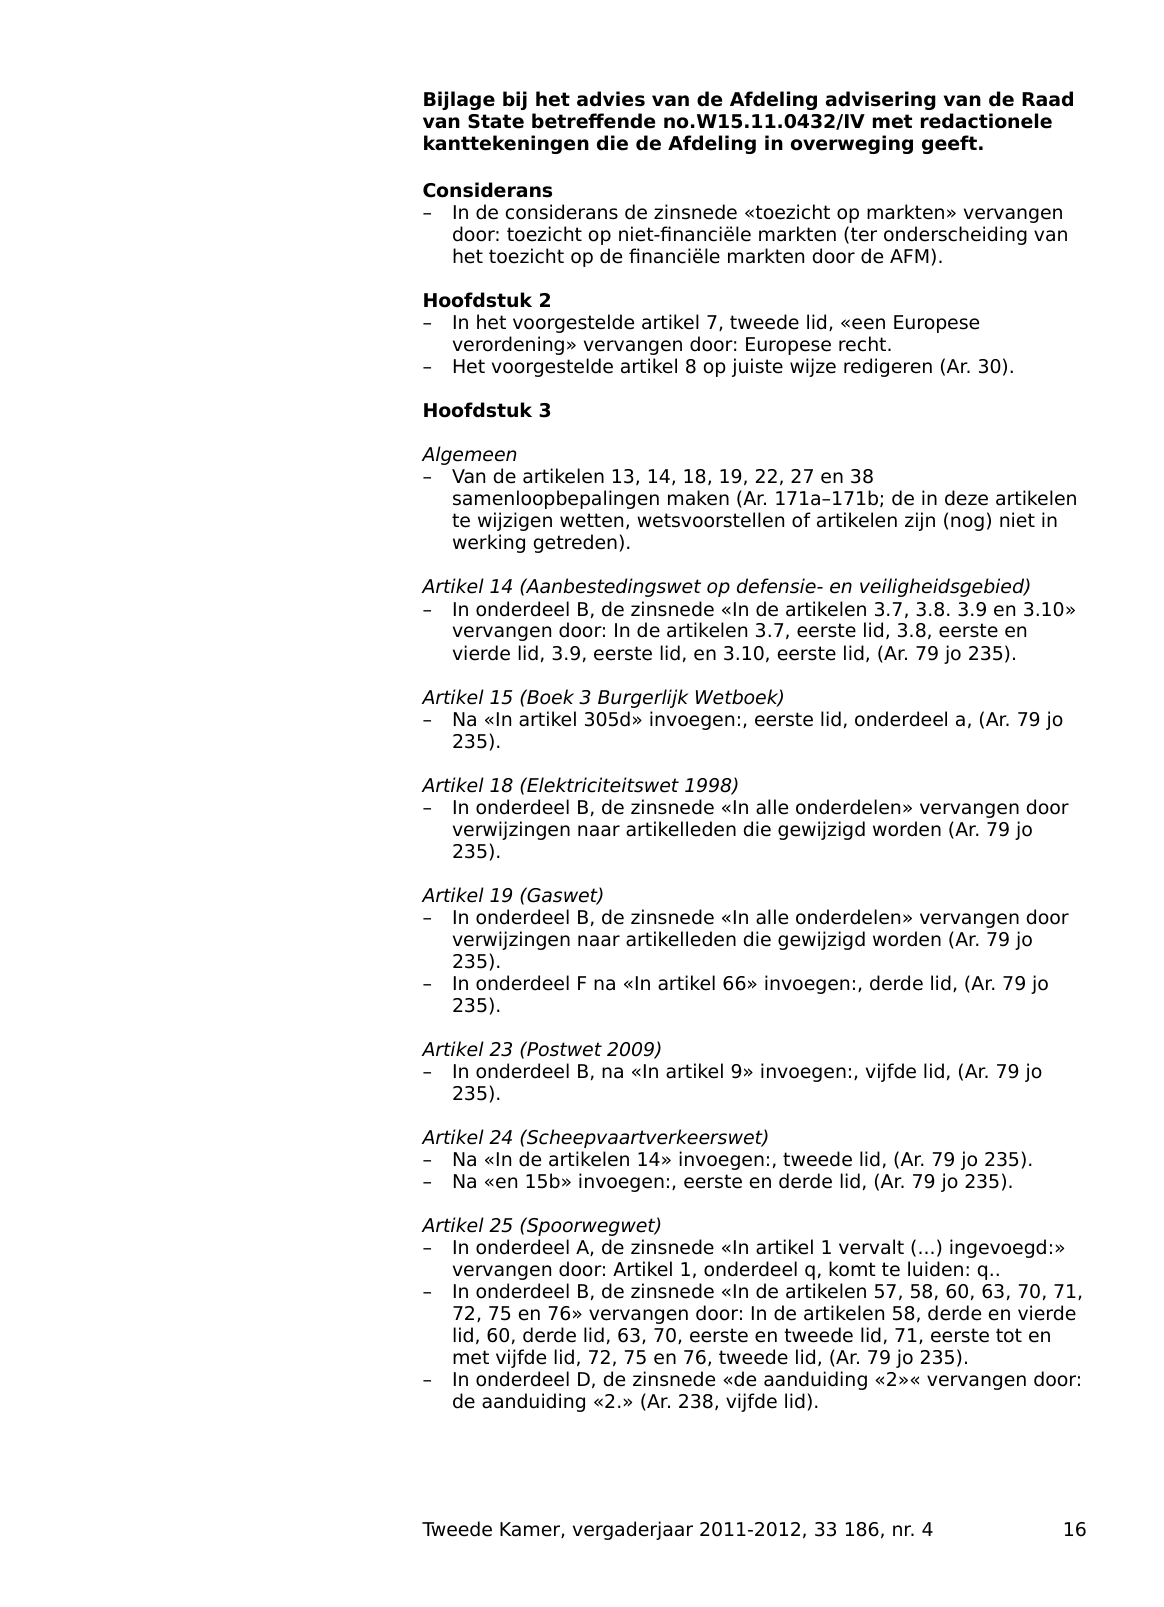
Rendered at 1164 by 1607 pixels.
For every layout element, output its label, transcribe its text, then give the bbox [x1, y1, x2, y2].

subtitle Bijlage bij het advies van de Afdeling advisering van de Raad van State betreffende no.W15.11.0432/IV met redactionele kanttekeningen die de Afdeling in overweging geeft. [77, 89, 1087, 155]
subtitle Hoofdstuk 3 [422, 400, 1087, 422]
text – In onderdeel B, de zinsnede «In alle onderdelen» vervangen door verwijzingen naar artikelleden die gewijzigd worden (Ar. 79 jo 235). [422, 797, 1087, 863]
text – Van de artikelen 13, 14, 18, 19, 22, 27 en 38 samenloopbepalingen maken (Ar. 171a–171b; de in deze artikelen te wijzigen wetten, wetsvoorstellen of artikelen zijn (nog) niet in werking getreden). [422, 466, 1087, 554]
text – In onderdeel A, de zinsnede «In artikel 1 vervalt (...) ingevoegd:» vervangen door: Artikel 1, onderdeel q, komt te luiden: q.. [422, 1237, 1087, 1281]
text – In onderdeel D, de zinsnede «de aanduiding «2»« vervangen door: de aanduiding «2.» (Ar. 238, vijfde lid). [422, 1369, 1087, 1413]
text – In onderdeel B, de zinsnede «In alle onderdelen» vervangen door verwijzingen naar artikelleden die gewijzigd worden (Ar. 79 jo 235). [422, 907, 1087, 973]
subtitle Artikel 14 (Aanbestedingswet op defensie- en veiligheidsgebied) [422, 576, 1087, 598]
subtitle Artikel 19 (Gaswet) [422, 885, 1087, 907]
subtitle Artikel 15 (Boek 3 Burgerlijk Wetboek) [422, 687, 1087, 708]
text – Het voorgestelde artikel 8 op juiste wijze redigeren (Ar. 30). [422, 356, 1087, 378]
subtitle Artikel 18 (Elektriciteitswet 1998) [422, 775, 1087, 797]
text – In de considerans de zinsnede «toezicht op markten» vervangen door: toezicht op niet-financiële markten (ter onderscheiding van het toezicht op de financiële markten door de AFM). [422, 202, 1087, 268]
text – In onderdeel B, de zinsnede «In de artikelen 3.7, 3.8. 3.9 en 3.10» vervangen door: In de artikelen 3.7, eerste lid, 3.8, eerste en vierde lid, 3.9, eerste lid, en 3.10, eerste lid, (Ar. 79 jo 235). [422, 598, 1087, 664]
text – In onderdeel F na «In artikel 66» invoegen:, derde lid, (Ar. 79 jo 235). [422, 973, 1087, 1017]
text – In onderdeel B, de zinsnede «In de artikelen 57, 58, 60, 63, 70, 71, 72, 75 en 76» vervangen door: In de artikelen 58, derde en vierde lid, 60, derde lid, 63, 70, eerste en tweede lid, 71, eerste tot en met vijfde lid, 72, 75 en 76, tweede lid, (Ar. 79 jo 235). [422, 1281, 1087, 1369]
text – In het voorgestelde artikel 7, tweede lid, «een Europese verordening» vervangen door: Europese recht. [422, 312, 1087, 356]
subtitle Artikel 23 (Postwet 2009) [422, 1039, 1087, 1061]
subtitle Artikel 25 (Spoorwegwet) [422, 1215, 1087, 1237]
subtitle Artikel 24 (Scheepvaartverkeerswet) [422, 1127, 1087, 1149]
subtitle Hoofdstuk 2 [422, 290, 1087, 312]
subtitle Algemeen [422, 444, 1087, 466]
text – In onderdeel B, na «In artikel 9» invoegen:, vijfde lid, (Ar. 79 jo 235). [422, 1061, 1087, 1105]
text – Na «In artikel 305d» invoegen:, eerste lid, onderdeel a, (Ar. 79 jo 235). [422, 708, 1087, 752]
text – Na «In de artikelen 14» invoegen:, tweede lid, (Ar. 79 jo 235). [422, 1149, 1087, 1171]
subtitle Considerans [422, 180, 1087, 202]
text – Na «en 15b» invoegen:, eerste en derde lid, (Ar. 79 jo 235). [422, 1171, 1087, 1193]
